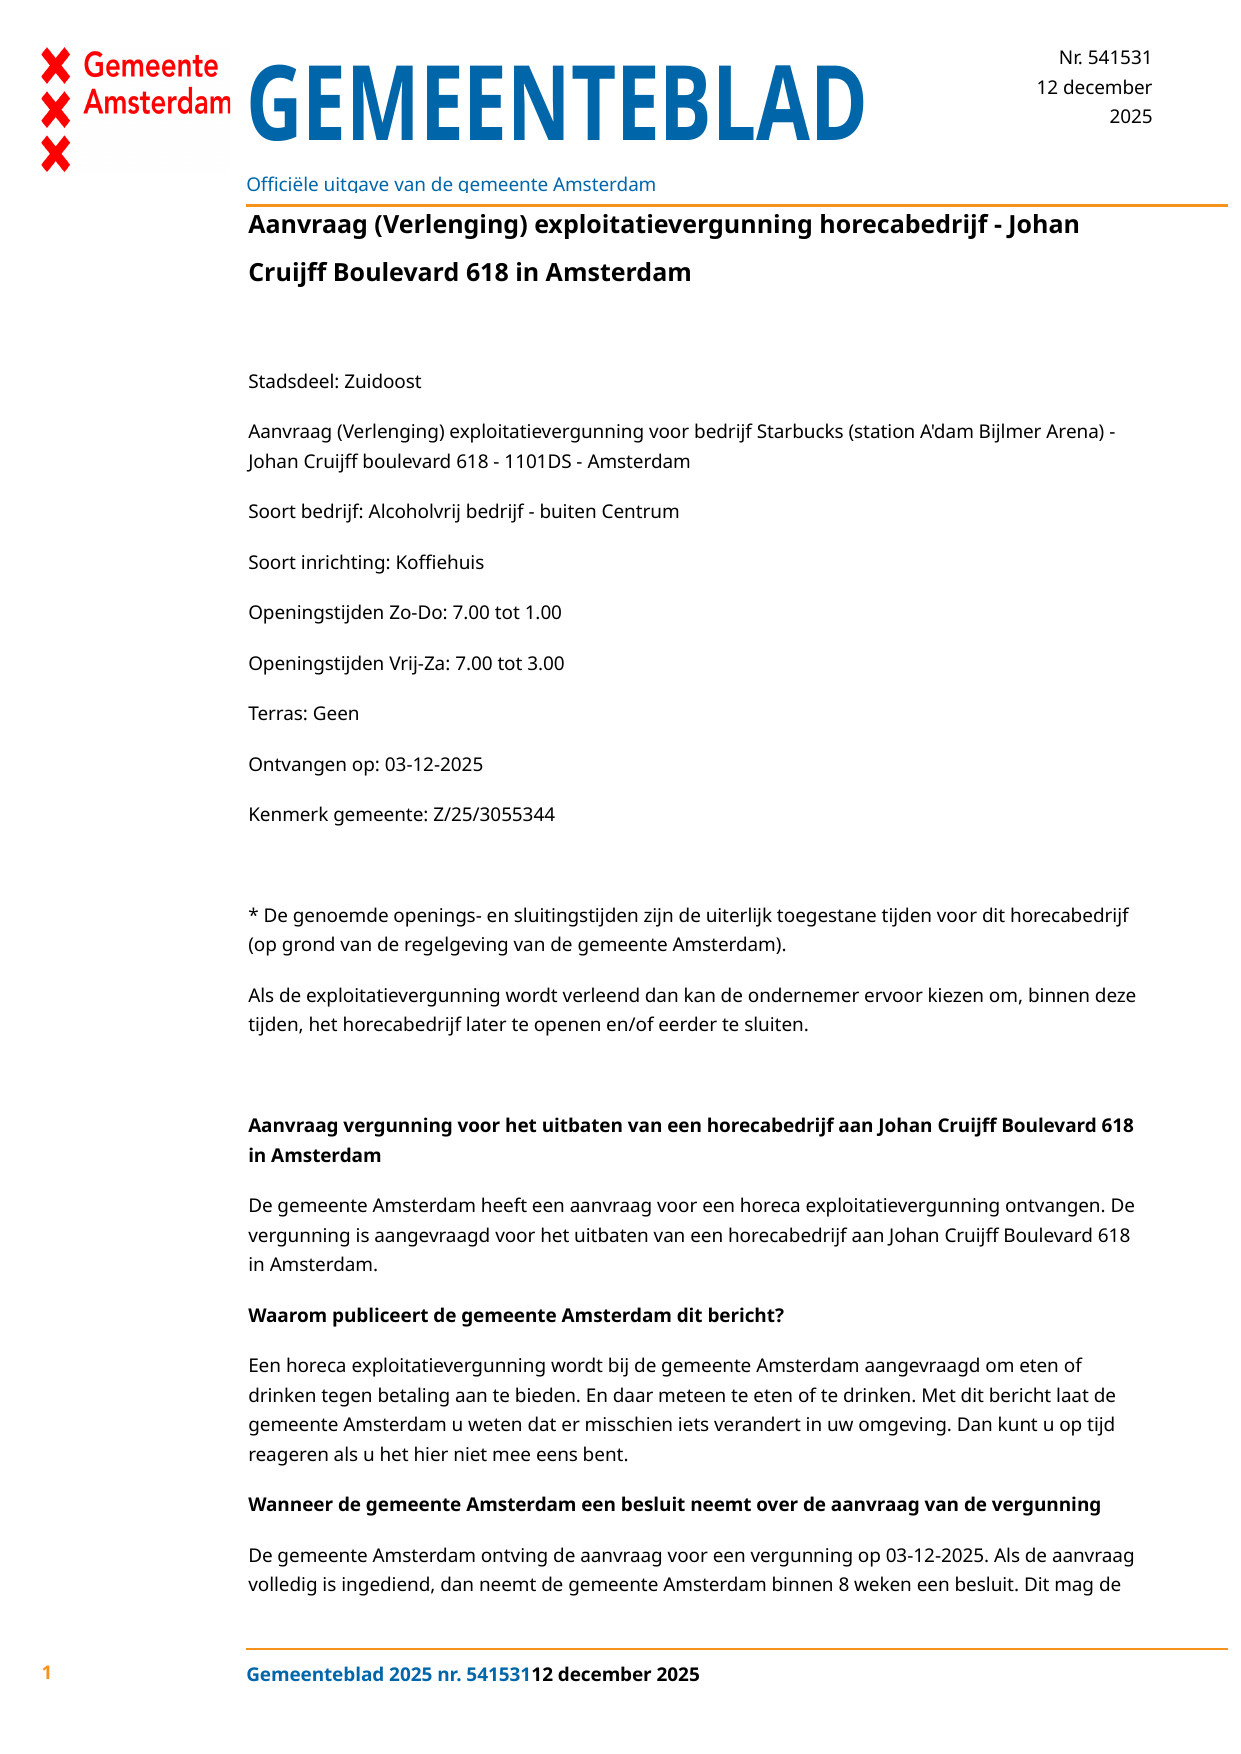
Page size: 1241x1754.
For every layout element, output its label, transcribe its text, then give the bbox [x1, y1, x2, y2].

text Soort inrichting: Koffiehuis [248, 549, 1152, 575]
text Aanvraag (Verlenging) exploitatievergunning horecabedrijf - Johan Cruijff Boulevard 618 in Amsterdam [248, 207, 1152, 288]
text Wanneer de gemeente Amsterdam een besluit neemt over de aanvraag van de vergunning [248, 1492, 1152, 1517]
text Openingstijden Zo-Do: 7.00 tot 1.00 [248, 599, 1152, 625]
text Stadsdeel: Zuidoost [248, 368, 1152, 394]
text * De genoemde openings- en sluitingstijden zijn de uiterlijk toegestane tijden voor dit horecabedrijf (op grond van de regelgeving van de gemeente Amsterdam). [248, 902, 1152, 957]
text Aanvraag vergunning voor het uitbaten van een horecabedrijf aan Johan Cruijff Boulevard 618 in Amsterdam [248, 1112, 1152, 1168]
text Een horeca exploitatievergunning wordt bij de gemeente Amsterdam aangevraagd om eten of drinken tegen betaling aan te bieden. En daar meteen te eten of te drinken. Met dit bericht laat de gemeente Amsterdam u weten dat er misschien iets verandert in uw omgeving. Dan kunt u op tijd reageren als u het hier niet mee eens bent. [248, 1352, 1152, 1467]
text Soort bedrijf: Alcoholvrij bedrijf - buiten Centrum [248, 499, 1152, 524]
text De gemeente Amsterdam heeft een aanvraag voor een horeca exploitatievergunning ontvangen. De vergunning is aangevraagd voor het uitbaten van een horecabedrijf aan Johan Cruijff Boulevard 618 in Amsterdam. [248, 1192, 1152, 1277]
text Aanvraag (Verlenging) exploitatievergunning voor bedrijf Starbucks (station A'dam Bijlmer Arena) - Johan Cruijff boulevard 618 - 1101DS - Amsterdam [248, 419, 1152, 474]
text De gemeente Amsterdam ontving de aanvraag voor een vergunning op 03-12-2025. Als de aanvraag volledig is ingediend, dan neemt de gemeente Amsterdam binnen 8 weken een besluit. Dit mag de [248, 1542, 1152, 1597]
text Ontvangen op: 03-12-2025 [248, 751, 1152, 777]
text Terras: Geen [248, 700, 1152, 726]
text Als de exploitatievergunning wordt verleend dan kan de ondernemer ervoor kiezen om, binnen deze tijden, het horecabedrijf later te openen en/of eerder te sluiten. [248, 982, 1152, 1037]
picture [41, 47, 231, 172]
text Waarom publiceert de gemeente Amsterdam dit bericht? [248, 1302, 1152, 1328]
text Openingstijden Vrij-Za: 7.00 tot 3.00 [248, 650, 1152, 676]
text Kenmerk gemeente: Z/25/3055344 [248, 801, 1152, 827]
